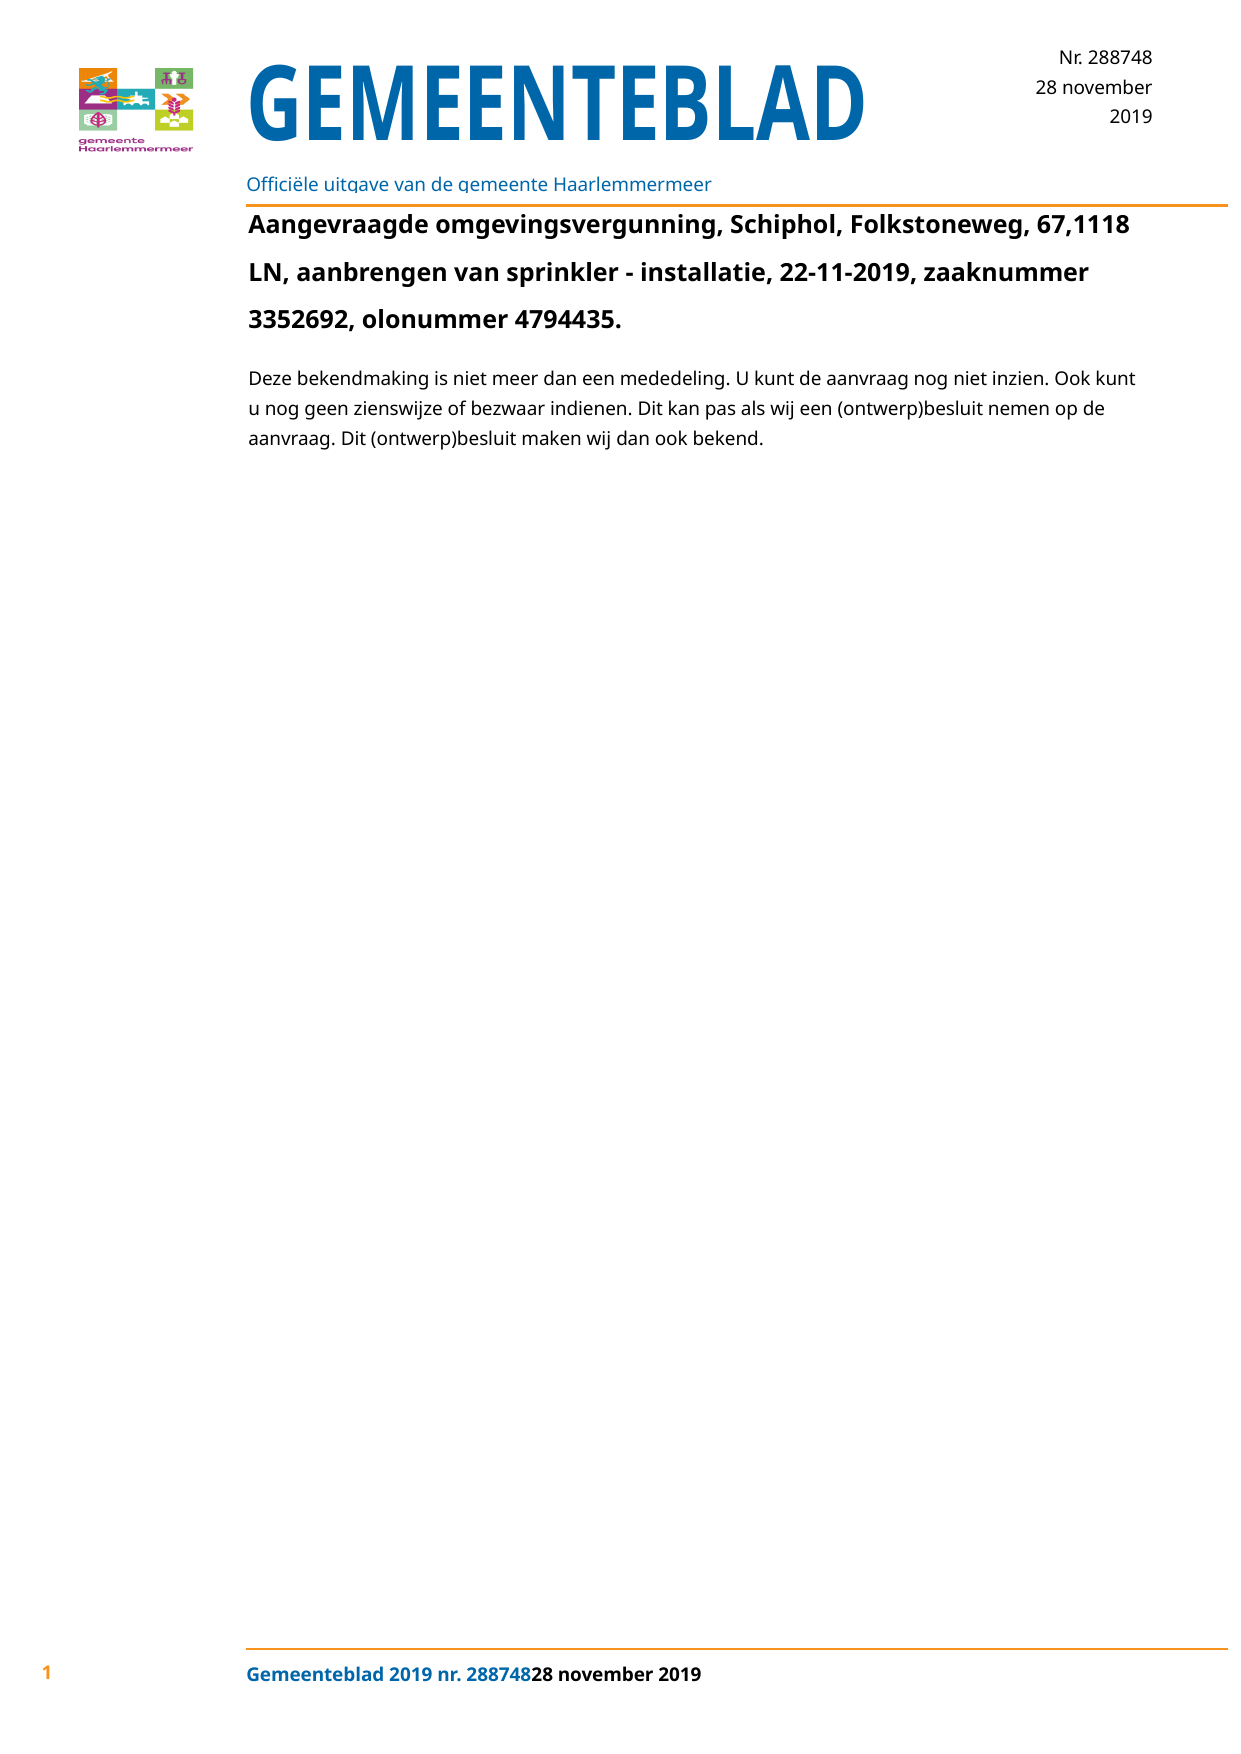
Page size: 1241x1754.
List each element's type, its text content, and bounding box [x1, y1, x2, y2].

text Deze bekendmaking is niet meer dan een mededeling. U kunt de aanvraag nog niet inzien. Ook kunt u nog geen zienswijze of bezwaar indienen. Dit kan pas als wij een (ontwerp)besluit nemen op de aanvraag. Dit (ontwerp)besluit maken wij dan ook bekend. [248, 366, 1152, 450]
text Aangevraagde omgevingsvergunning, Schiphol, Folkstoneweg, 67,1118 LN, aanbrengen van sprinkler - installatie, 22-11-2019, zaaknummer 3352692, olonummer 4794435. [248, 207, 1152, 336]
picture [41, 47, 231, 172]
